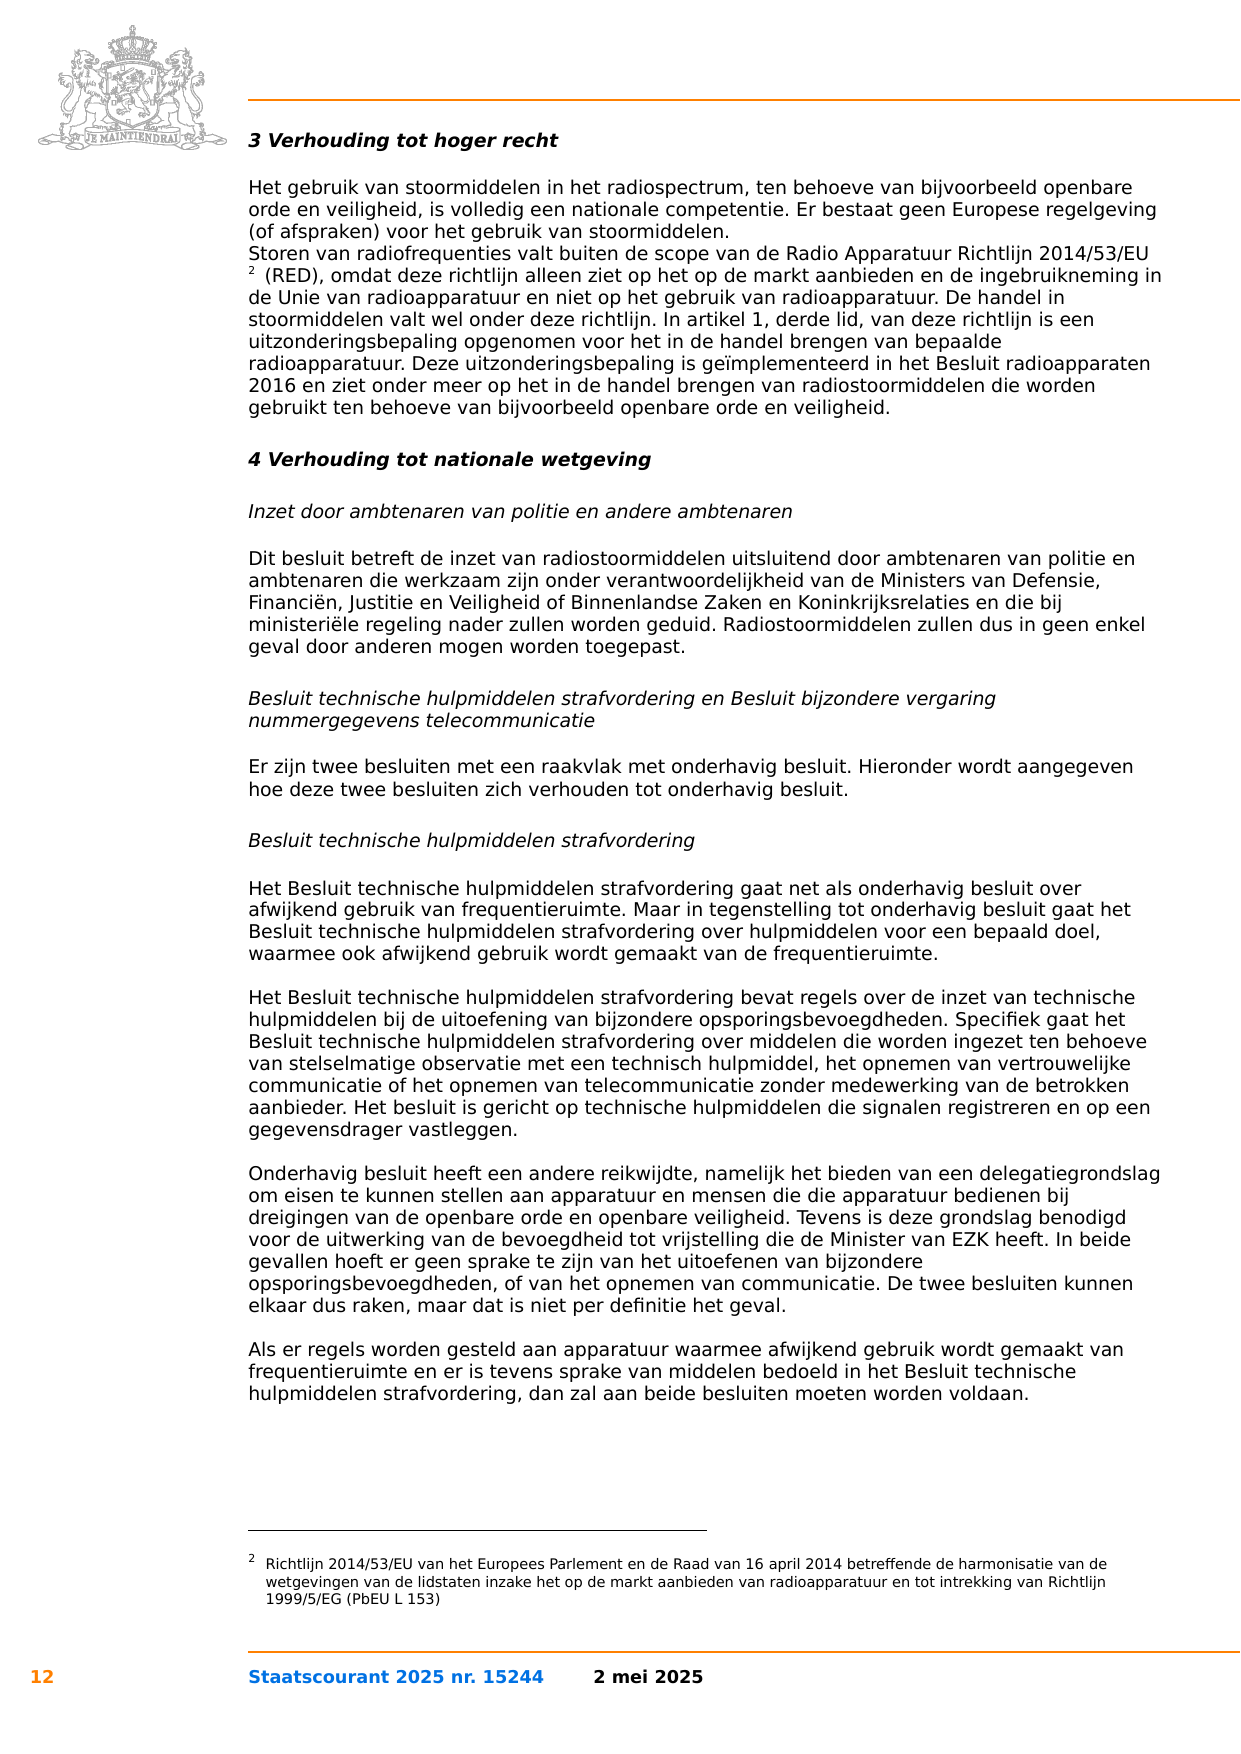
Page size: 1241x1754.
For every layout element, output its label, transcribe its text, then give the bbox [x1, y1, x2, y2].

text Het gebruik van stoormiddelen in het radiospectrum, ten behoeve van bijvoorbeeld openbare orde en veiligheid, is volledig een nationale competentie. Er bestaat geen Europese regelgeving (of afspraken) voor het gebruik van stoormiddelen. [248, 177, 1163, 243]
text Het Besluit technische hulpmiddelen strafvordering bevat regels over de inzet van technische hulpmiddelen bij de uitoefening van bijzondere opsporingsbevoegdheden. Specifiek gaat het Besluit technische hulpmiddelen strafvordering over middelen die worden ingezet ten behoeve van stelselmatige observatie met een technisch hulpmiddel, het opnemen van vertrouwelijke communicatie of het opnemen van telecommunicatie zonder medewerking van de betrokken aanbieder. Het besluit is gericht op technische hulpmiddelen die signalen registreren en op een gegevensdrager vastleggen. [248, 987, 1163, 1141]
subtitle Inzet door ambtenaren van politie en andere ambtenaren [248, 501, 1163, 523]
text Richtlijn 2014/53/EU van het Europees Parlement en de Raad van 16 april 2014 betreffende de harmonisatie van de wetgevingen van de lidstaten inzake het op de markt aanbieden van radioapparatuur en tot intrekking van Richtlijn 1999/5/EG (PbEU L 153) [248, 1552, 1163, 1608]
text Storen van radiofrequenties valt buiten de scope van de Radio Apparatuur Richtlijn 2014/53/EU (RED), omdat deze richtlijn alleen ziet op het op de markt aanbieden en de ingebruikneming in de Unie van radioapparatuur en niet op het gebruik van radioapparatuur. De handel in stoormiddelen valt wel onder deze richtlijn. In artikel 1, derde lid, van deze richtlijn is een uitzonderingsbepaling opgenomen voor het in de handel brengen van bepaalde radioapparatuur. Deze uitzonderingsbepaling is geïmplementeerd in het Besluit radioapparaten 2016 en ziet onder meer op het in de handel brengen van radiostoormiddelen die worden gebruikt ten behoeve van bijvoorbeeld openbare orde en veiligheid. [248, 243, 1163, 419]
text Het Besluit technische hulpmiddelen strafvordering gaat net als onderhavig besluit over afwijkend gebruik van frequentieruimte. Maar in tegenstelling tot onderhavig besluit gaat het Besluit technische hulpmiddelen strafvordering over hulpmiddelen voor een bepaald doel, waarmee ook afwijkend gebruik wordt gemaakt van de frequentieruimte. [248, 877, 1163, 965]
subtitle Besluit technische hulpmiddelen strafvordering en Besluit bijzondere vergaring nummergegevens telecommunicatie [248, 687, 1163, 731]
text Er zijn twee besluiten met een raakvlak met onderhavig besluit. Hieronder wordt aangegeven hoe deze twee besluiten zich verhouden tot onderhavig besluit. [248, 756, 1163, 800]
subtitle 3 Verhouding tot hoger recht [248, 130, 1163, 152]
picture [38, 25, 227, 150]
text Onderhavig besluit heeft een andere reikwijdte, namelijk het bieden van een delegatiegrondslag om eisen te kunnen stellen aan apparatuur en mensen die die apparatuur bedienen bij dreigingen van de openbare orde en openbare veiligheid. Tevens is deze grondslag benodigd voor de uitwerking van de bevoegdheid tot vrijstelling die de Minister van EZK heeft. In beide gevallen hoeft er geen sprake te zijn van het uitoefenen van bijzondere opsporingsbevoegdheden, of van het opnemen van communicatie. De twee besluiten kunnen elkaar dus raken, maar dat is niet per definitie het geval. [248, 1163, 1163, 1317]
text Als er regels worden gesteld aan apparatuur waarmee afwijkend gebruik wordt gemaakt van frequentieruimte en er is tevens sprake van middelen bedoeld in het Besluit technische hulpmiddelen strafvordering, dan zal aan beide besluiten moeten worden voldaan. [248, 1339, 1163, 1404]
subtitle 4 Verhouding tot nationale wetgeving [248, 449, 1163, 471]
text Dit besluit betreft de inzet van radiostoormiddelen uitsluitend door ambtenaren van politie en ambtenaren die werkzaam zijn onder verantwoordelijkheid van de Ministers van Defensie, Financiën, Justitie en Veiligheid of Binnenlandse Zaken en Koninkrijksrelaties en die bij ministeriële regeling nader zullen worden geduid. Radiostoormiddelen zullen dus in geen enkel geval door anderen mogen worden toegepast. [248, 548, 1163, 657]
subtitle Besluit technische hulpmiddelen strafvordering [248, 830, 1163, 852]
